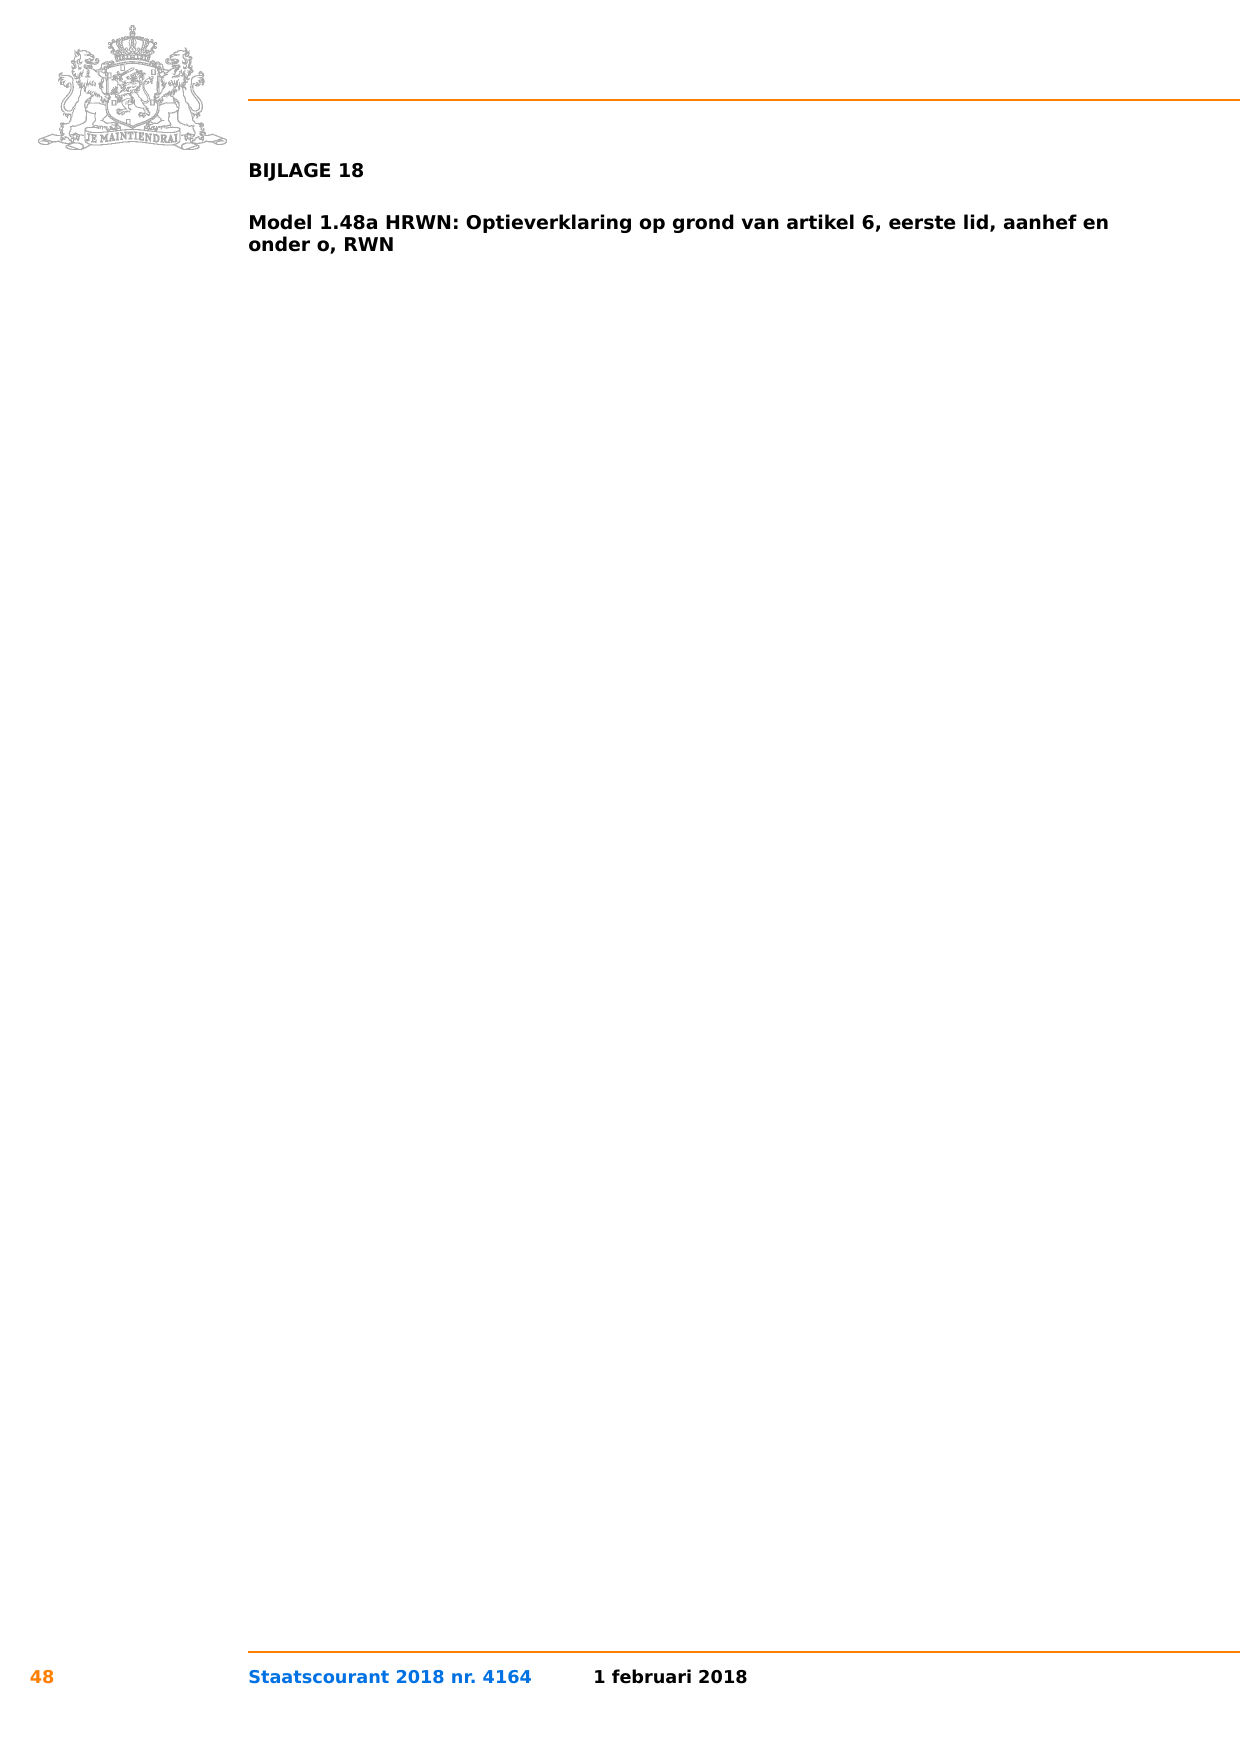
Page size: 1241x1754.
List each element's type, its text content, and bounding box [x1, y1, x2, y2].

subtitle BIJLAGE 18 [248, 160, 1163, 182]
subtitle Model 1.48a HRWN: Optieverklaring op grond van artikel 6, eerste lid, aanhef en onder o, RWN [248, 212, 1163, 256]
picture [38, 25, 227, 150]
